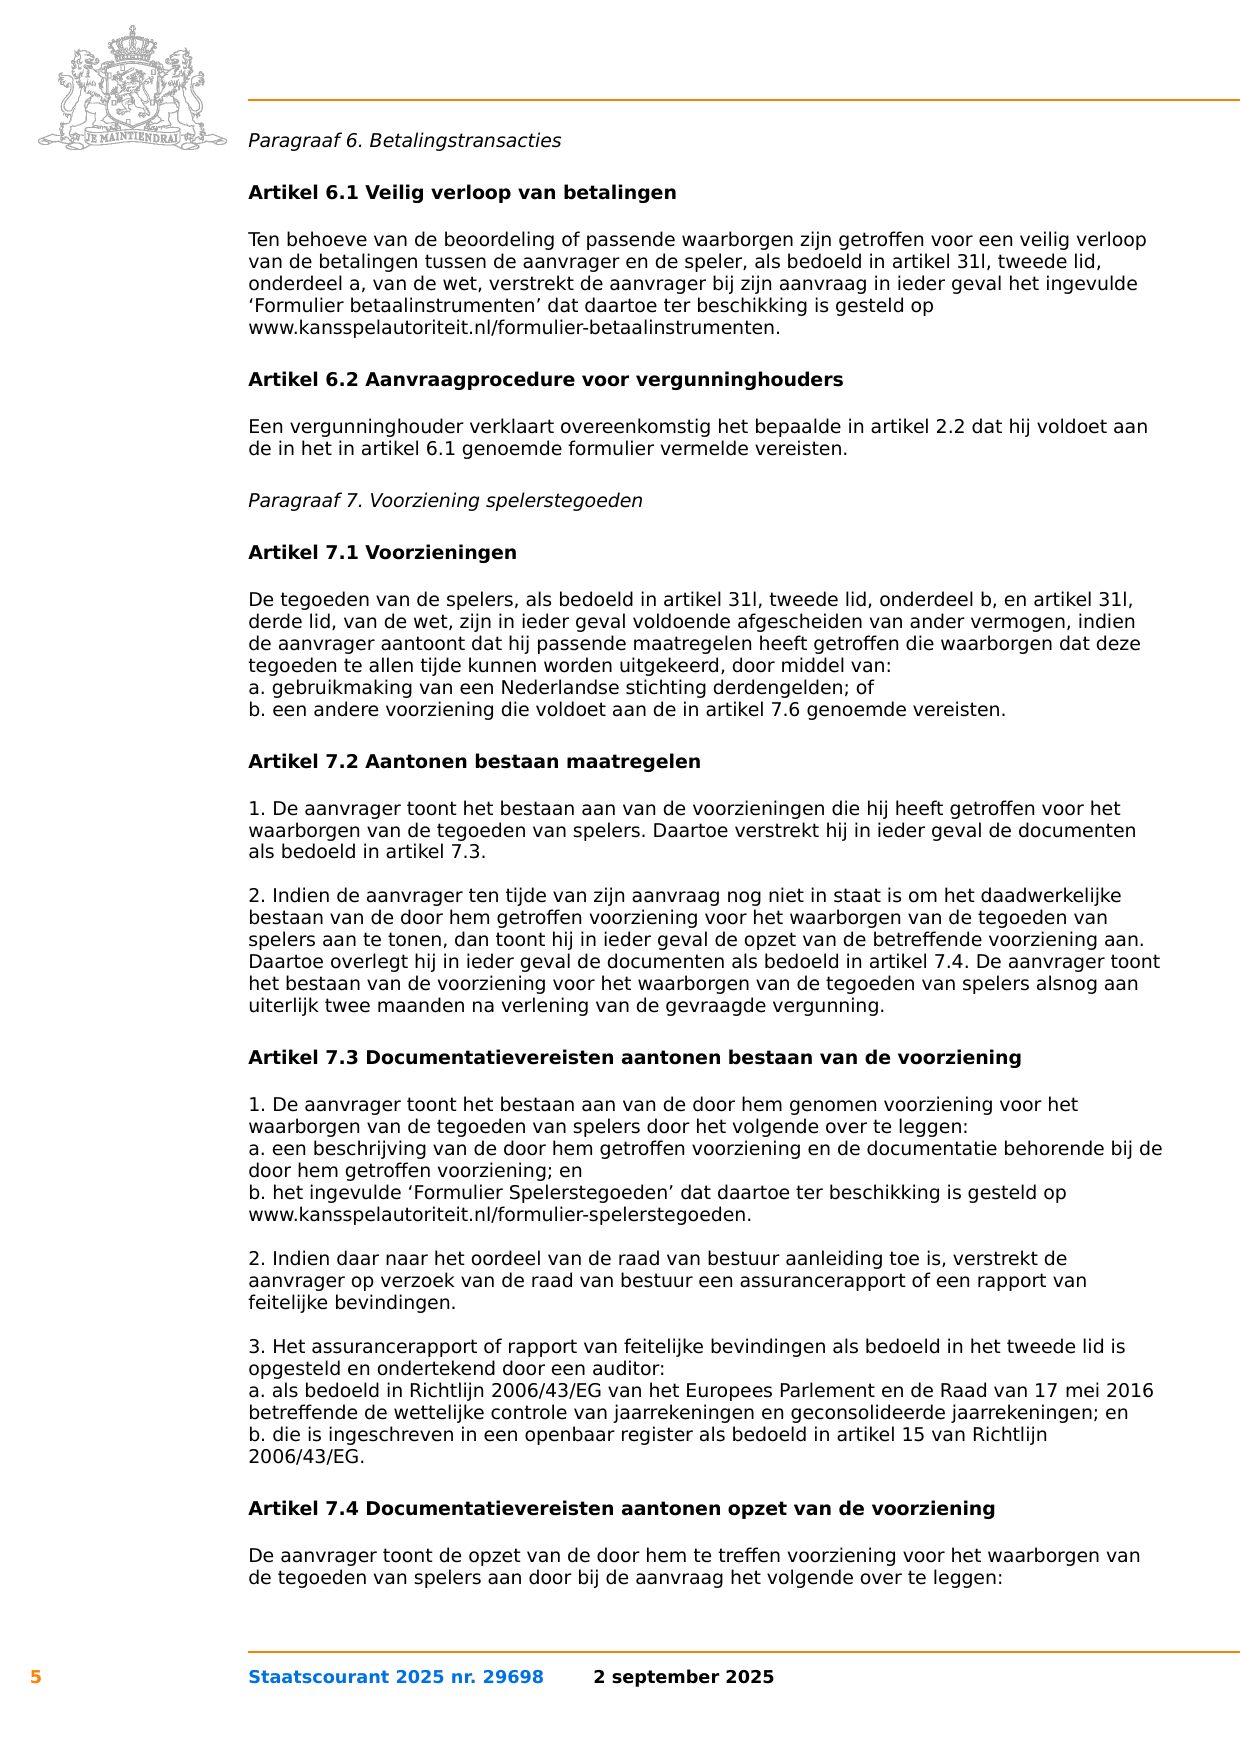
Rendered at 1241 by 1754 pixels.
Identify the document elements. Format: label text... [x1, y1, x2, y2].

text 2. Indien daar naar het oordeel van de raad van bestuur aanleiding toe is, verstrekt de aanvrager op verzoek van de raad van bestuur een assurancerapport of een rapport van feitelijke bevindingen. [248, 1248, 1163, 1314]
subtitle Artikel 7.2 Aantonen bestaan maatregelen [248, 751, 1163, 772]
subtitle Artikel 7.3 Documentatievereisten aantonen bestaan van de voorziening [248, 1047, 1163, 1069]
text De aanvrager toont de opzet van de door hem te treffen voorziening voor het waarborgen van de tegoeden van spelers aan door bij de aanvraag het volgende over te leggen: [248, 1544, 1163, 1588]
text 1. De aanvrager toont het bestaan aan van de door hem genomen voorziening voor het waarborgen van de tegoeden van spelers door het volgende over te leggen: [248, 1094, 1163, 1138]
text Een vergunninghouder verklaart overeenkomstig het bepaalde in artikel 2.2 dat hij voldoet aan de in het in artikel 6.1 genoemde formulier vermelde vereisten. [248, 416, 1163, 460]
subtitle Paragraaf 6. Betalingstransacties [248, 130, 1163, 152]
text a. als bedoeld in Richtlijn 2006/43/EG van het Europees Parlement en de Raad van 17 mei 2016 betreffende de wettelijke controle van jaarrekeningen en geconsolideerde jaarrekeningen; en [248, 1380, 1163, 1424]
subtitle Paragraaf 7. Voorziening spelerstegoeden [248, 490, 1163, 512]
picture [38, 25, 227, 150]
text a. een beschrijving van de door hem getroffen voorziening en de documentatie behorende bij de door hem getroffen voorziening; en [248, 1138, 1163, 1182]
subtitle Artikel 7.4 Documentatievereisten aantonen opzet van de voorziening [248, 1498, 1163, 1519]
text 2. Indien de aanvrager ten tijde van zijn aanvraag nog niet in staat is om het daadwerkelijke bestaan van de door hem getroffen voorziening voor het waarborgen van de tegoeden van spelers aan te tonen, dan toont hij in ieder geval de opzet van de betreffende voorziening aan. Daartoe overlegt hij in ieder geval de documenten als bedoeld in artikel 7.4. De aanvrager toont het bestaan van de voorziening voor het waarborgen van de tegoeden van spelers alsnog aan uiterlijk twee maanden na verlening van de gevraagde vergunning. [248, 885, 1163, 1017]
text 1. De aanvrager toont het bestaan aan van de voorzieningen die hij heeft getroffen voor het waarborgen van de tegoeden van spelers. Daartoe verstrekt hij in ieder geval de documenten als bedoeld in artikel 7.3. [248, 797, 1163, 863]
text Ten behoeve van de beoordeling of passende waarborgen zijn getroffen voor een veilig verloop van de betalingen tussen de aanvrager en de speler, als bedoeld in artikel 31l, tweede lid, onderdeel a, van de wet, verstrekt de aanvrager bij zijn aanvraag in ieder geval het ingevulde ‘Formulier betaalinstrumenten’ dat daartoe ter beschikking is gesteld op www.kansspelautoriteit.nl/formulier-betaalinstrumenten. [248, 229, 1163, 339]
text b. het ingevulde ‘Formulier Spelerstegoeden’ dat daartoe ter beschikking is gesteld op www.kansspelautoriteit.nl/formulier-spelerstegoeden. [248, 1182, 1163, 1226]
text b. die is ingeschreven in een openbaar register als bedoeld in artikel 15 van Richtlijn 2006/43/EG. [248, 1424, 1163, 1468]
subtitle Artikel 6.1 Veilig verloop van betalingen [248, 182, 1163, 204]
text b. een andere voorziening die voldoet aan de in artikel 7.6 genoemde vereisten. [248, 698, 1163, 721]
subtitle Artikel 6.2 Aanvraagprocedure voor vergunninghouders [248, 369, 1163, 391]
text a. gebruikmaking van een Nederlandse stichting derdengelden; of [248, 677, 1163, 698]
text De tegoeden van de spelers, als bedoeld in artikel 31l, tweede lid, onderdeel b, en artikel 31l, derde lid, van de wet, zijn in ieder geval voldoende afgescheiden van ander vermogen, indien de aanvrager aantoont dat hij passende maatregelen heeft getroffen die waarborgen dat deze tegoeden te allen tijde kunnen worden uitgekeerd, door middel van: [248, 589, 1163, 677]
text 3. Het assurancerapport of rapport van feitelijke bevindingen als bedoeld in het tweede lid is opgesteld en ondertekend door een auditor: [248, 1336, 1163, 1380]
subtitle Artikel 7.1 Voorzieningen [248, 542, 1163, 564]
